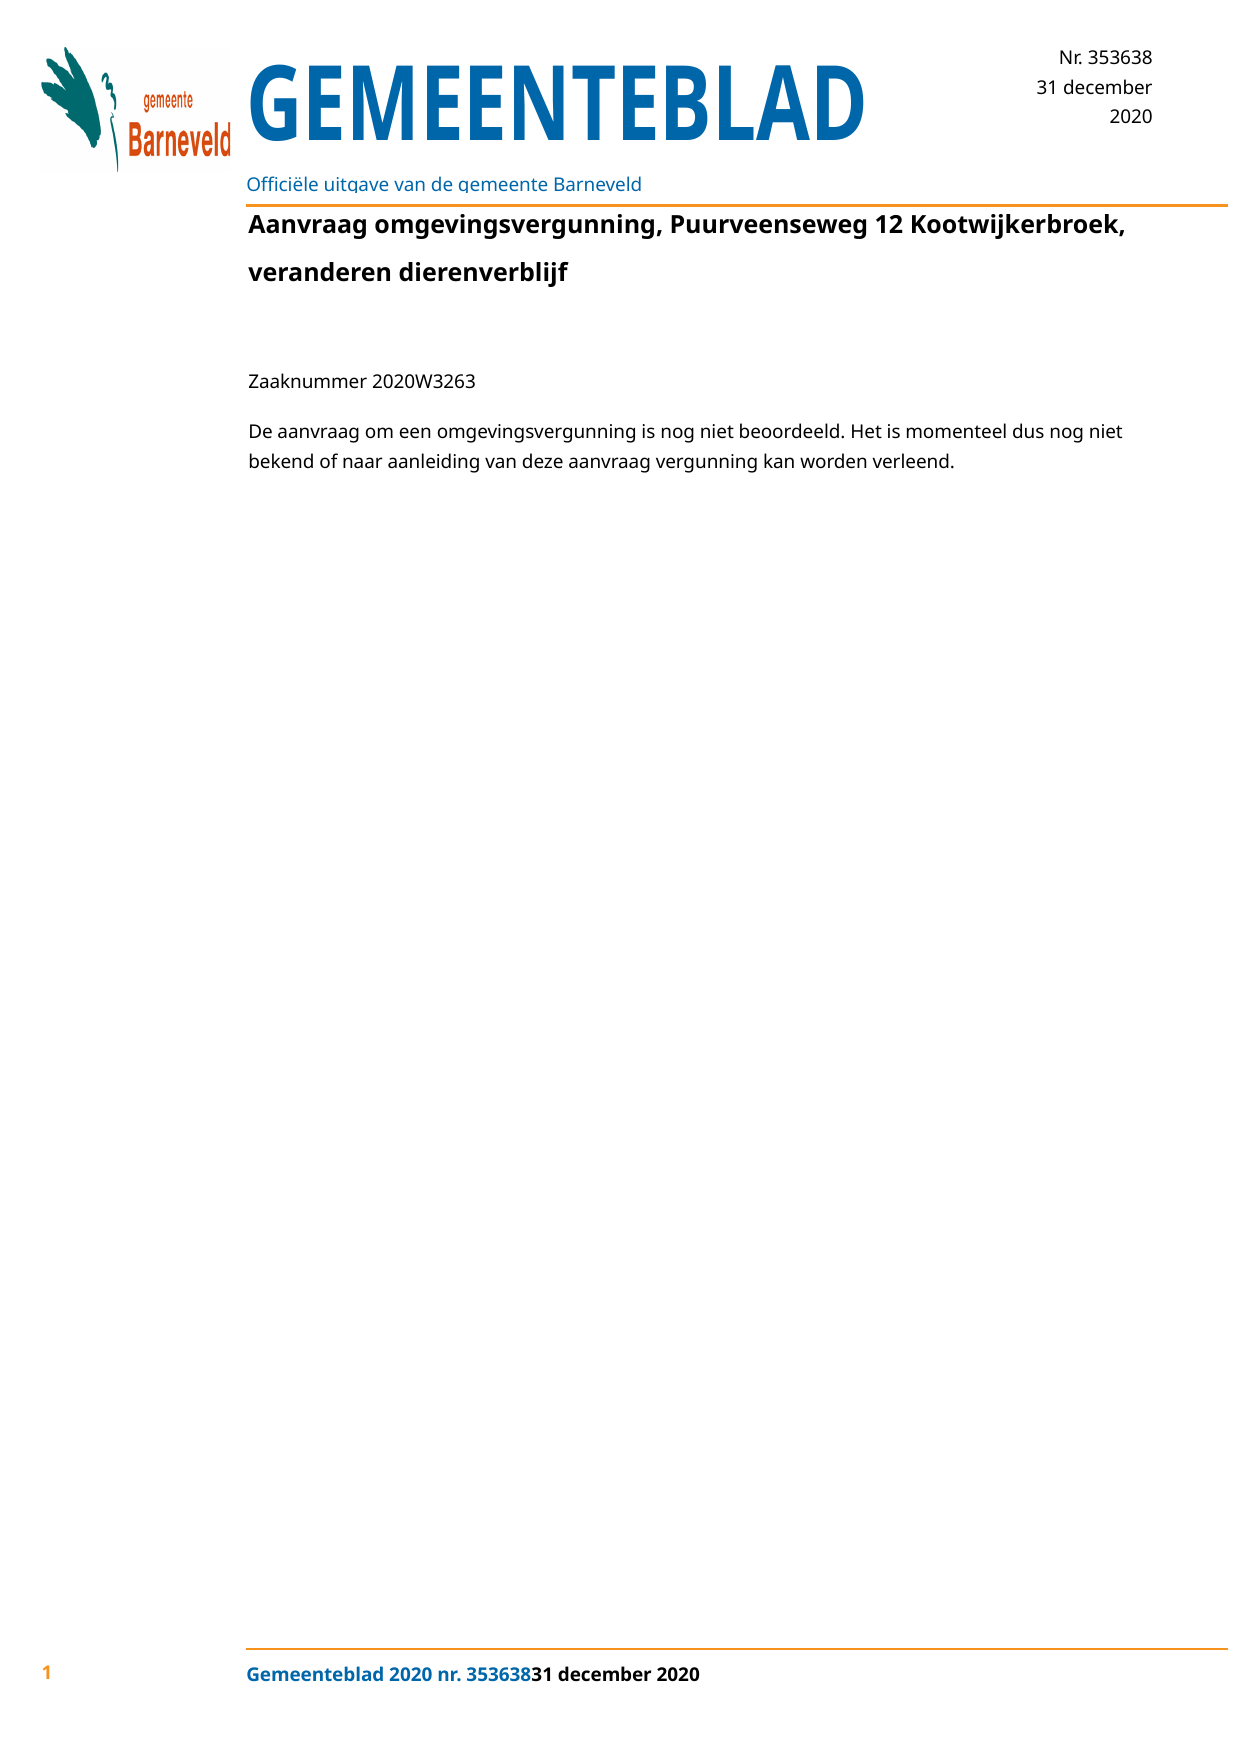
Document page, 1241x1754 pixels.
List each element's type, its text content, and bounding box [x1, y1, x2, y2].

text Aanvraag omgevingsvergunning, Puurveenseweg 12 Kootwijkerbroek, veranderen dierenverblijf [248, 207, 1152, 288]
text Zaaknummer 2020W3263 [248, 368, 1152, 394]
picture [41, 47, 231, 172]
text De aanvraag om een omgevingsvergunning is nog niet beoordeeld. Het is momenteel dus nog niet bekend of naar aanleiding van deze aanvraag vergunning kan worden verleend. [248, 419, 1152, 474]
